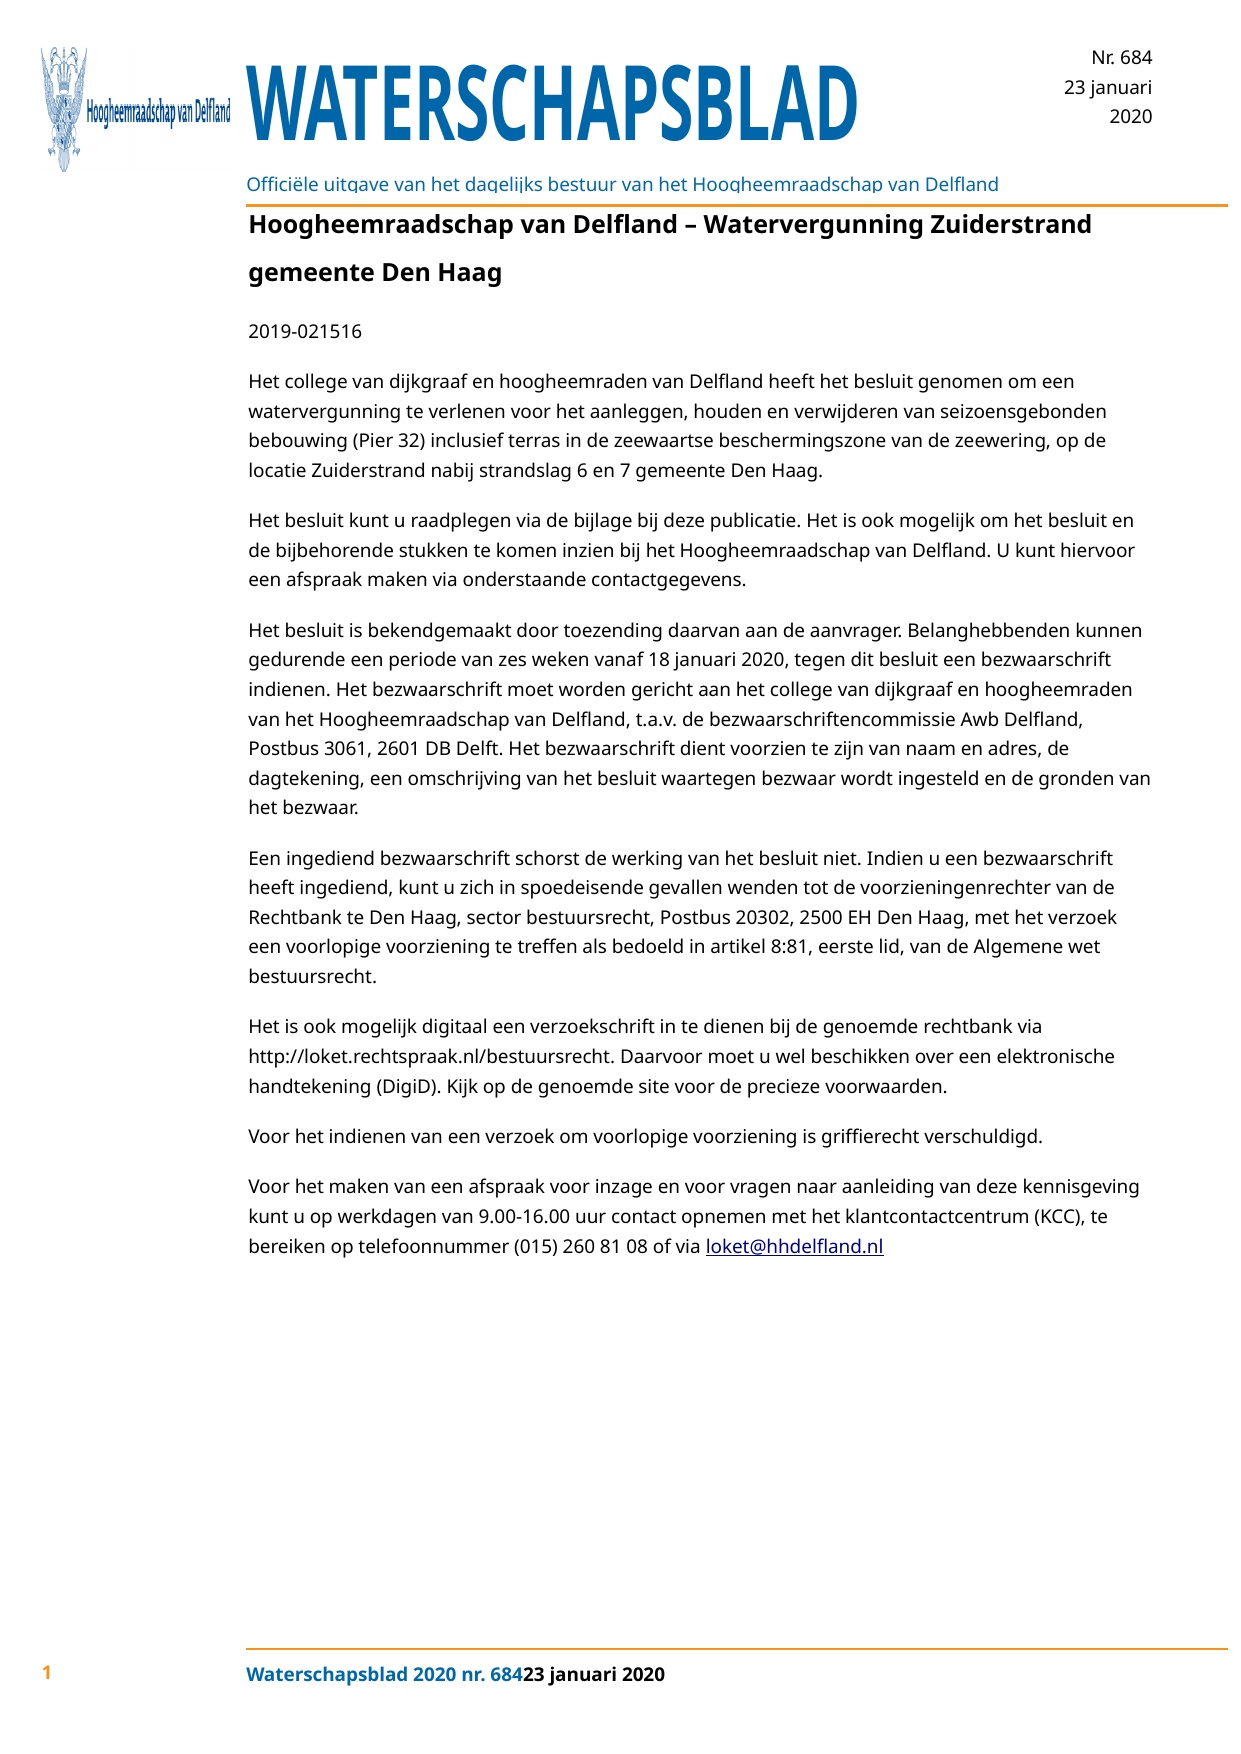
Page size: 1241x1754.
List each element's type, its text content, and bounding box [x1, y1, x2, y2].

text Voor het maken van een afspraak voor inzage en voor vragen naar aanleiding van deze kennisgeving kunt u op werkdagen van 9.00-16.00 uur contact opnemen met het klantcontactcentrum (KCC), te bereiken op telefoonnummer (015) 260 81 08 of via loket@hhdelfland.nl [248, 1174, 1152, 1259]
text Een ingediend bezwaarschrift schorst de werking van het besluit niet. Indien u een bezwaarschrift heeft ingediend, kunt u zich in spoedeisende gevallen wenden tot de voorzieningenrechter van de Rechtbank te Den Haag, sector bestuursrecht, Postbus 20302, 2500 EH Den Haag, met het verzoek een voorlopige voorziening te treffen als bedoeld in artikel 8:81, eerste lid, van de Algemene wet bestuursrecht. [248, 845, 1152, 989]
text Het besluit is bekendgemaakt door toezending daarvan aan de aanvrager. Belanghebbenden kunnen gedurende een periode van zes weken vanaf 18 januari 2020, tegen dit besluit een bezwaarschrift indienen. Het bezwaarschrift moet worden gericht aan het college van dijkgraaf en hoogheemraden van het Hoogheemraadschap van Delfland, t.a.v. de bezwaarschriftencommissie Awb Delfland, Postbus 3061, 2601 DB Delft. Het bezwaarschrift dient voorzien te zijn van naam en adres, de dagtekening, een omschrijving van het besluit waartegen bezwaar wordt ingesteld en de gronden van het bezwaar. [248, 617, 1152, 820]
text Het is ook mogelijk digitaal een verzoekschrift in te dienen bij de genoemde rechtbank via http://loket.rechtspraak.nl/bestuursrecht. Daarvoor moet u wel beschikken over een elektronische handtekening (DigiD). Kijk op de genoemde site voor de precieze voorwaarden. [248, 1014, 1152, 1099]
picture [41, 47, 231, 172]
text Het college van dijkgraaf en hoogheemraden van Delfland heeft het besluit genomen om een watervergunning te verlenen voor het aanleggen, houden en verwijderen van seizoensgebonden bebouwing (Pier 32) inclusief terras in de zeewaartse beschermingszone van de zeewering, op de locatie Zuiderstrand nabij strandslag 6 en 7 gemeente Den Haag. [248, 368, 1152, 483]
text Voor het indienen van een verzoek om voorlopige voorziening is griffierecht verschuldigd. [248, 1123, 1152, 1149]
text Hoogheemraadschap van Delfland – Watervergunning Zuiderstrand gemeente Den Haag [248, 207, 1152, 288]
text 2019-021516 [248, 318, 1152, 344]
text Het besluit kunt u raadplegen via de bijlage bij deze publicatie. Het is ook mogelijk om het besluit en de bijbehorende stukken te komen inzien bij het Hoogheemraadschap van Delfland. U kunt hiervoor een afspraak maken via onderstaande contactgegevens. [248, 507, 1152, 592]
